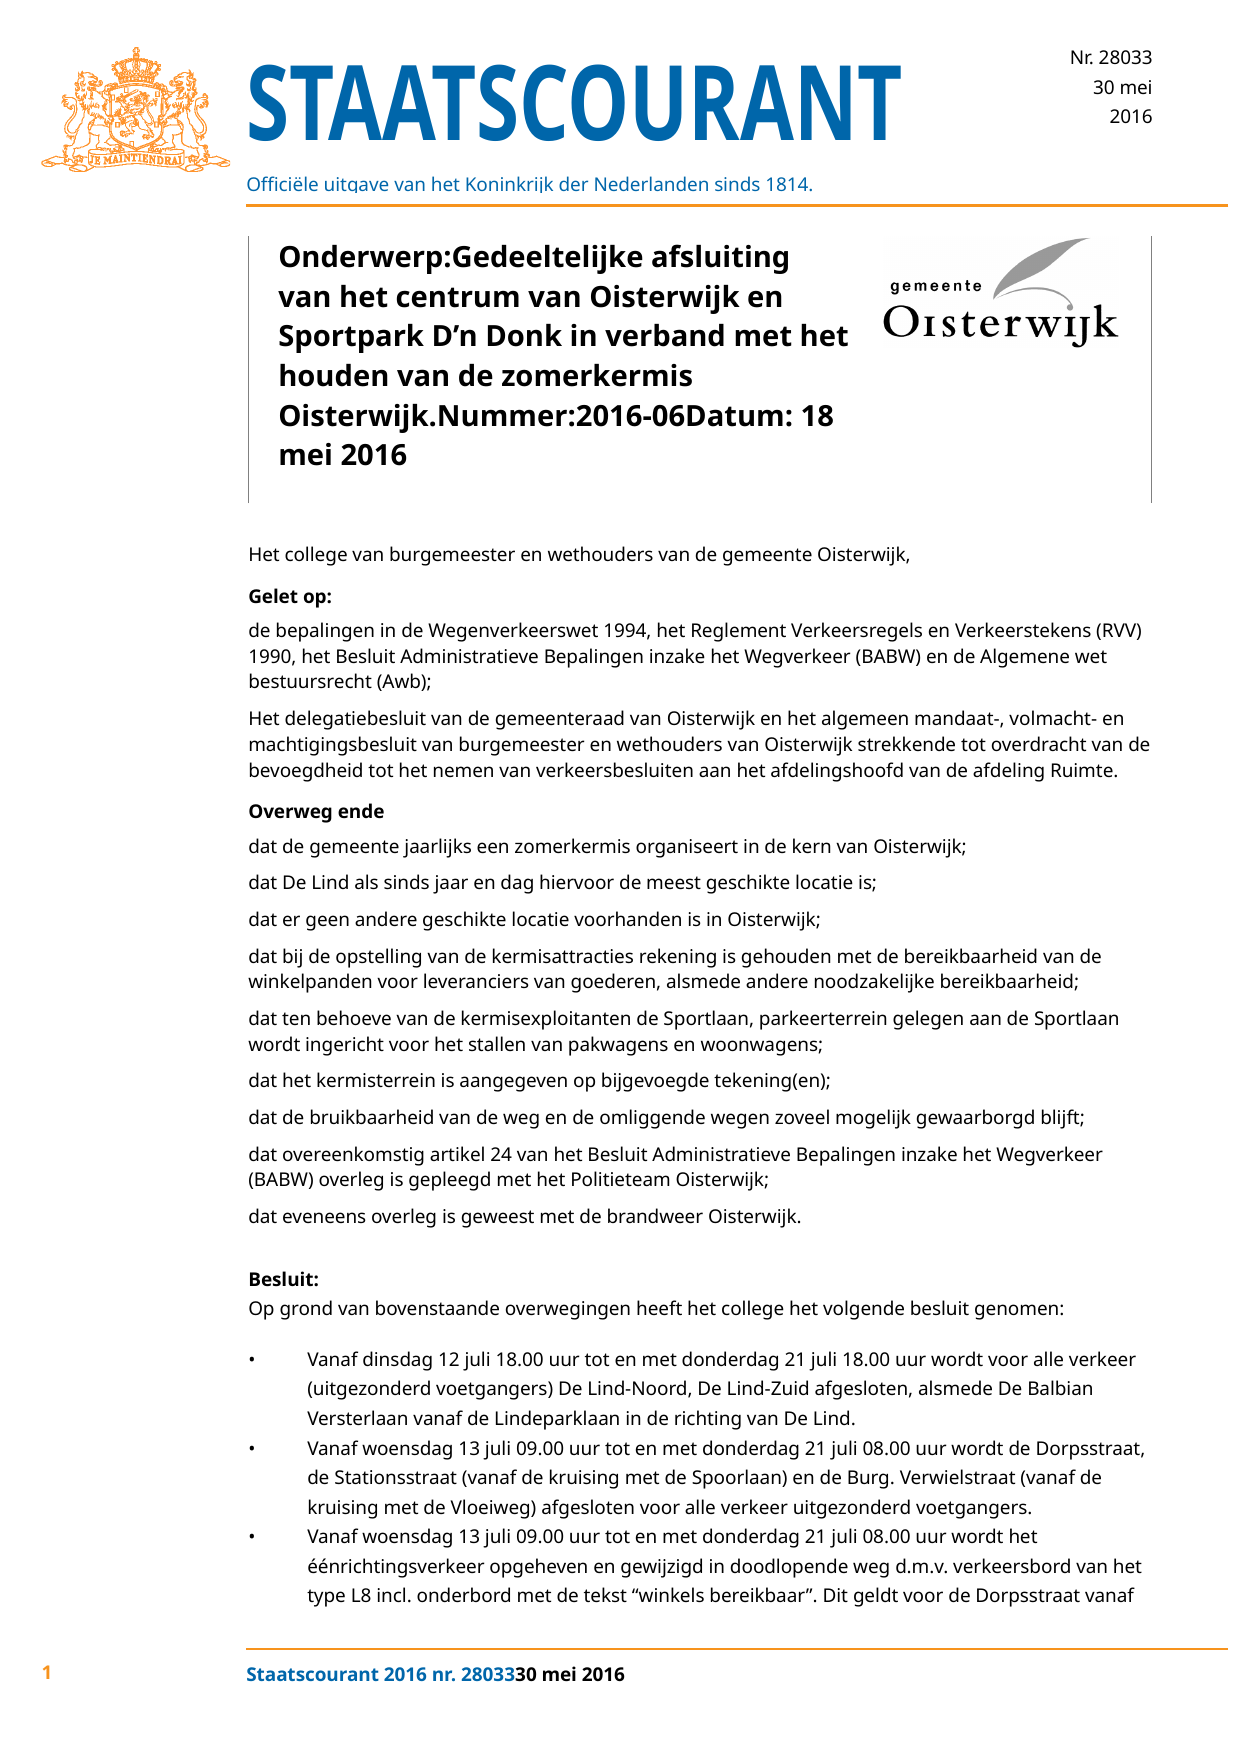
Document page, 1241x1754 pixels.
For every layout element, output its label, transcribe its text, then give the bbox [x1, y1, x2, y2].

text dat eveneens overleg is geweest met de brandweer Oisterwijk. [248, 1203, 1152, 1229]
list Vanaf dinsdag 12 juli 18.00 uur tot en met donderdag 21 juli 18.00 uur wordt voor alle verkeer (uitgezonderd voetgangers) De Lind-Noord, De Lind-Zuid afgesloten, alsmede De Balbian Versterlaan vanaf de Lindeparklaan in de richting van De Lind. [248, 1346, 1152, 1431]
picture [41, 47, 231, 172]
text dat er geen andere geschikte locatie voorhanden is in Oisterwijk; [248, 906, 1152, 932]
table_header [850, 236, 1151, 503]
text dat De Lind als sinds jaar en dag hiervoor de meest geschikte locatie is; [248, 869, 1152, 895]
text dat de gemeente jaarlijks een zomerkermis organiseert in de kern van Oisterwijk; [248, 833, 1152, 858]
text Overweg ende [248, 799, 1152, 824]
text dat ten behoeve van de kermisexploitanten de Sportlaan, parkeerterrein gelegen aan de Sportlaan wordt ingericht voor het stallen van pakwagens en woonwagens; [248, 1005, 1152, 1057]
text dat het kermisterrein is aangegeven op bijgevoegde tekening(en); [248, 1068, 1152, 1093]
text de bepalingen in de Wegenverkeerswet 1994, het Reglement Verkeersregels en Verkeerstekens (RVV) 1990, het Besluit Administratieve Bepalingen inzake het Wegverkeer (BABW) en de Algemene wet bestuursrecht (Awb); [248, 617, 1152, 694]
text Gelet op: [248, 583, 1152, 609]
text Besluit: [248, 1266, 1152, 1292]
list Vanaf woensdag 13 juli 09.00 uur tot en met donderdag 21 juli 08.00 uur wordt het éénrichtingsverkeer opgeheven en gewijzigd in doodlopende weg d.m.v. verkeersbord van het type L8 incl. onderbord met de tekst “winkels bereikbaar”. Dit geldt voor de Dorpsstraat vanaf [248, 1523, 1152, 1608]
text dat de bruikbaarheid van de weg en de omliggende wegen zoveel mogelijk gewaarborgd blijft; [248, 1104, 1152, 1130]
table_header Onderwerp:Gedeeltelijke afsluiting van het centrum van Oisterwijk en Sportpark D’n Donk in verband met het houden van de zomerkermis Oisterwijk.Nummer:2016-06Datum: 18 mei 2016 [249, 236, 850, 503]
picture [882, 236, 1119, 348]
text dat overeenkomstig artikel 24 van het Besluit Administratieve Bepalingen inzake het Wegverkeer (BABW) overleg is gepleegd met het Politieteam Oisterwijk; [248, 1141, 1152, 1192]
text Het delegatiebesluit van de gemeenteraad van Oisterwijk en het algemeen mandaat-, volmacht- en machtigingsbesluit van burgemeester en wethouders van Oisterwijk strekkende tot overdracht van de bevoegdheid tot het nemen van verkeersbesluiten aan het afdelingshoofd van de afdeling Ruimte. [248, 705, 1152, 783]
text dat bij de opstelling van de kermisattracties rekening is gehouden met de bereikbaarheid van de winkelpanden voor leveranciers van goederen, alsmede andere noodzakelijke bereikbaarheid; [248, 943, 1152, 994]
text Op grond van bovenstaande overwegingen heeft het college het volgende besluit genomen: [248, 1296, 1152, 1321]
text Het college van burgemeester en wethouders van de gemeente Oisterwijk, [248, 541, 1152, 567]
list Vanaf woensdag 13 juli 09.00 uur tot en met donderdag 21 juli 08.00 uur wordt de Dorpsstraat, de Stationsstraat (vanaf de kruising met de Spoorlaan) en de Burg. Verwielstraat (vanaf de kruising met de Vloeiweg) afgesloten voor alle verkeer uitgezonderd voetgangers. [248, 1435, 1152, 1520]
